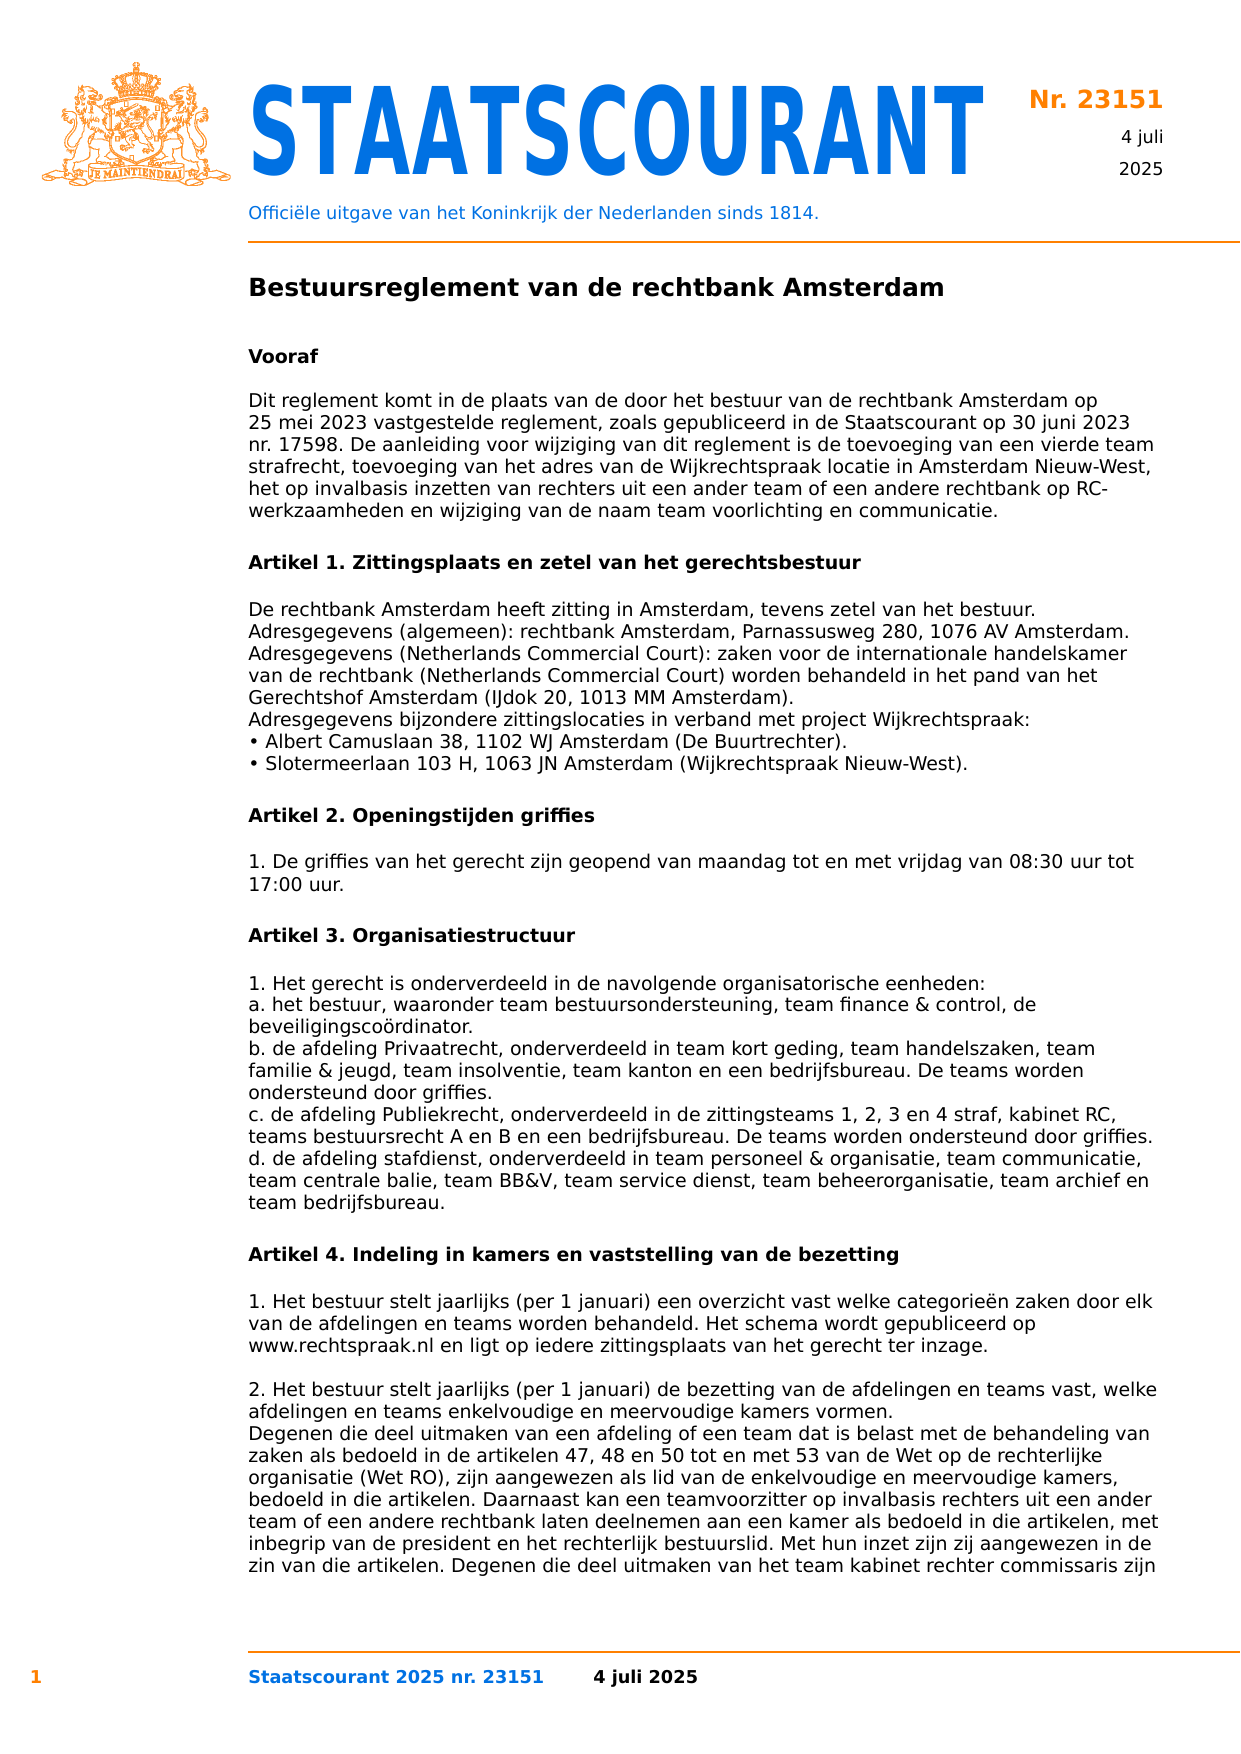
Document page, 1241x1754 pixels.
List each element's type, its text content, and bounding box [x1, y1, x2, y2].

text 1. Het gerecht is onderverdeeld in de navolgende organisatorische eenheden: [248, 972, 1163, 994]
subtitle Bestuursreglement van de rechtbank Amsterdam [248, 273, 1163, 302]
text 1. De griffies van het gerecht zijn geopend van maandag tot en met vrijdag van 08:30 uur tot 17:00 uur. [248, 851, 1163, 895]
text a. het bestuur, waaronder team bestuursondersteuning, team finance & control, de beveiligingscoördinator. [248, 994, 1163, 1038]
text b. de afdeling Privaatrecht, onderverdeeld in team kort geding, team handelszaken, team familie & jeugd, team insolventie, team kanton en een bedrijfsbureau. De teams worden ondersteund door griffies. [248, 1038, 1163, 1104]
table_header Nr. 23151 [998, 62, 1240, 121]
table_cell Officiële uitgave van het Koninkrijk der Nederlanden sinds 1814. [248, 203, 1240, 241]
text Adresgegevens (Netherlands Commercial Court): zaken voor de internationale handelskamer van de rechtbank (Netherlands Commercial Court) worden behandeld in het pand van het Gerechtshof Amsterdam (IJdok 20, 1013 MM Amsterdam). [248, 643, 1163, 708]
table_header [25, 62, 248, 241]
text Adresgegevens bijzondere zittingslocaties in verband met project Wijkrechtspraak: [248, 708, 1163, 731]
table_cell 4 juli [998, 121, 1240, 153]
table_header STAATSCOURANT [248, 62, 998, 203]
text • Slotermeerlaan 103 H, 1063 JN Amsterdam (Wijkrechtspraak Nieuw-West). [248, 752, 1163, 774]
subtitle Vooraf [248, 346, 1163, 368]
text 1. Het bestuur stelt jaarlijks (per 1 januari) een overzicht vast welke categorieën zaken door elk van de afdelingen en teams worden behandeld. Het schema wordt gepubliceerd op www.rechtspraak.nl en ligt op iedere zittingsplaats van het gerecht ter inzage. [248, 1291, 1163, 1357]
text Adresgegevens (algemeen): rechtbank Amsterdam, Parnassusweg 280, 1076 AV Amsterdam. [248, 621, 1163, 643]
text c. de afdeling Publiekrecht, onderverdeeld in de zittingsteams 1, 2, 3 en 4 straf, kabinet RC, teams bestuursrecht A en B en een bedrijfsbureau. De teams worden ondersteund door griffies. [248, 1104, 1163, 1148]
text 2. Het bestuur stelt jaarlijks (per 1 januari) de bezetting van de afdelingen en teams vast, welke afdelingen en teams enkelvoudige en meervoudige kamers vormen. [248, 1379, 1163, 1423]
subtitle Artikel 4. Indeling in kamers en vaststelling van de bezetting [248, 1244, 1163, 1266]
text d. de afdeling stafdienst, onderverdeeld in team personeel & organisatie, team communicatie, team centrale balie, team BB&V, team service dienst, team beheerorganisatie, team archief en team bedrijfsbureau. [248, 1148, 1163, 1214]
table_cell 2025 [998, 153, 1240, 203]
subtitle Artikel 3. Organisatiestructuur [248, 925, 1163, 947]
text De rechtbank Amsterdam heeft zitting in Amsterdam, tevens zetel van het bestuur. [248, 599, 1163, 621]
text Degenen die deel uitmaken van een afdeling of een team dat is belast met de behandeling van zaken als bedoeld in de artikelen 47, 48 en 50 tot en met 53 van de Wet op de rechterlijke organisatie (Wet RO), zijn aangewezen als lid van de enkelvoudige en meervoudige kamers, bedoeld in die artikelen. Daarnaast kan een teamvoorzitter op invalbasis rechters uit een ander team of een andere rechtbank laten deelnemen aan een kamer als bedoeld in die artikelen, met inbegrip van de president en het rechterlijk bestuurslid. Met hun inzet zijn zij aangewezen in de zin van die artikelen. Degenen die deel uitmaken van het team kabinet rechter commissaris zijn [248, 1423, 1163, 1577]
subtitle Artikel 1. Zittingsplaats en zetel van het gerechtsbestuur [248, 552, 1163, 574]
text Dit reglement komt in de plaats van de door het bestuur van de rechtbank Amsterdam op 25 mei 2023 vastgestelde reglement, zoals gepubliceerd in de Staatscourant op 30 juni 2023 nr. 17598. De aanleiding voor wijziging van dit reglement is de toevoeging van een vierde team strafrecht, toevoeging van het adres van de Wijkrechtspraak locatie in Amsterdam Nieuw-West, het op invalbasis inzetten van rechters uit een ander team of een andere rechtbank op RC-werkzaamheden en wijziging van de naam team voorlichting en communicatie. [248, 390, 1163, 522]
text • Albert Camuslaan 38, 1102 WJ Amsterdam (De Buurtrechter). [248, 731, 1163, 752]
picture [41, 62, 231, 186]
subtitle Artikel 2. Openingstijden griffies [248, 804, 1163, 826]
